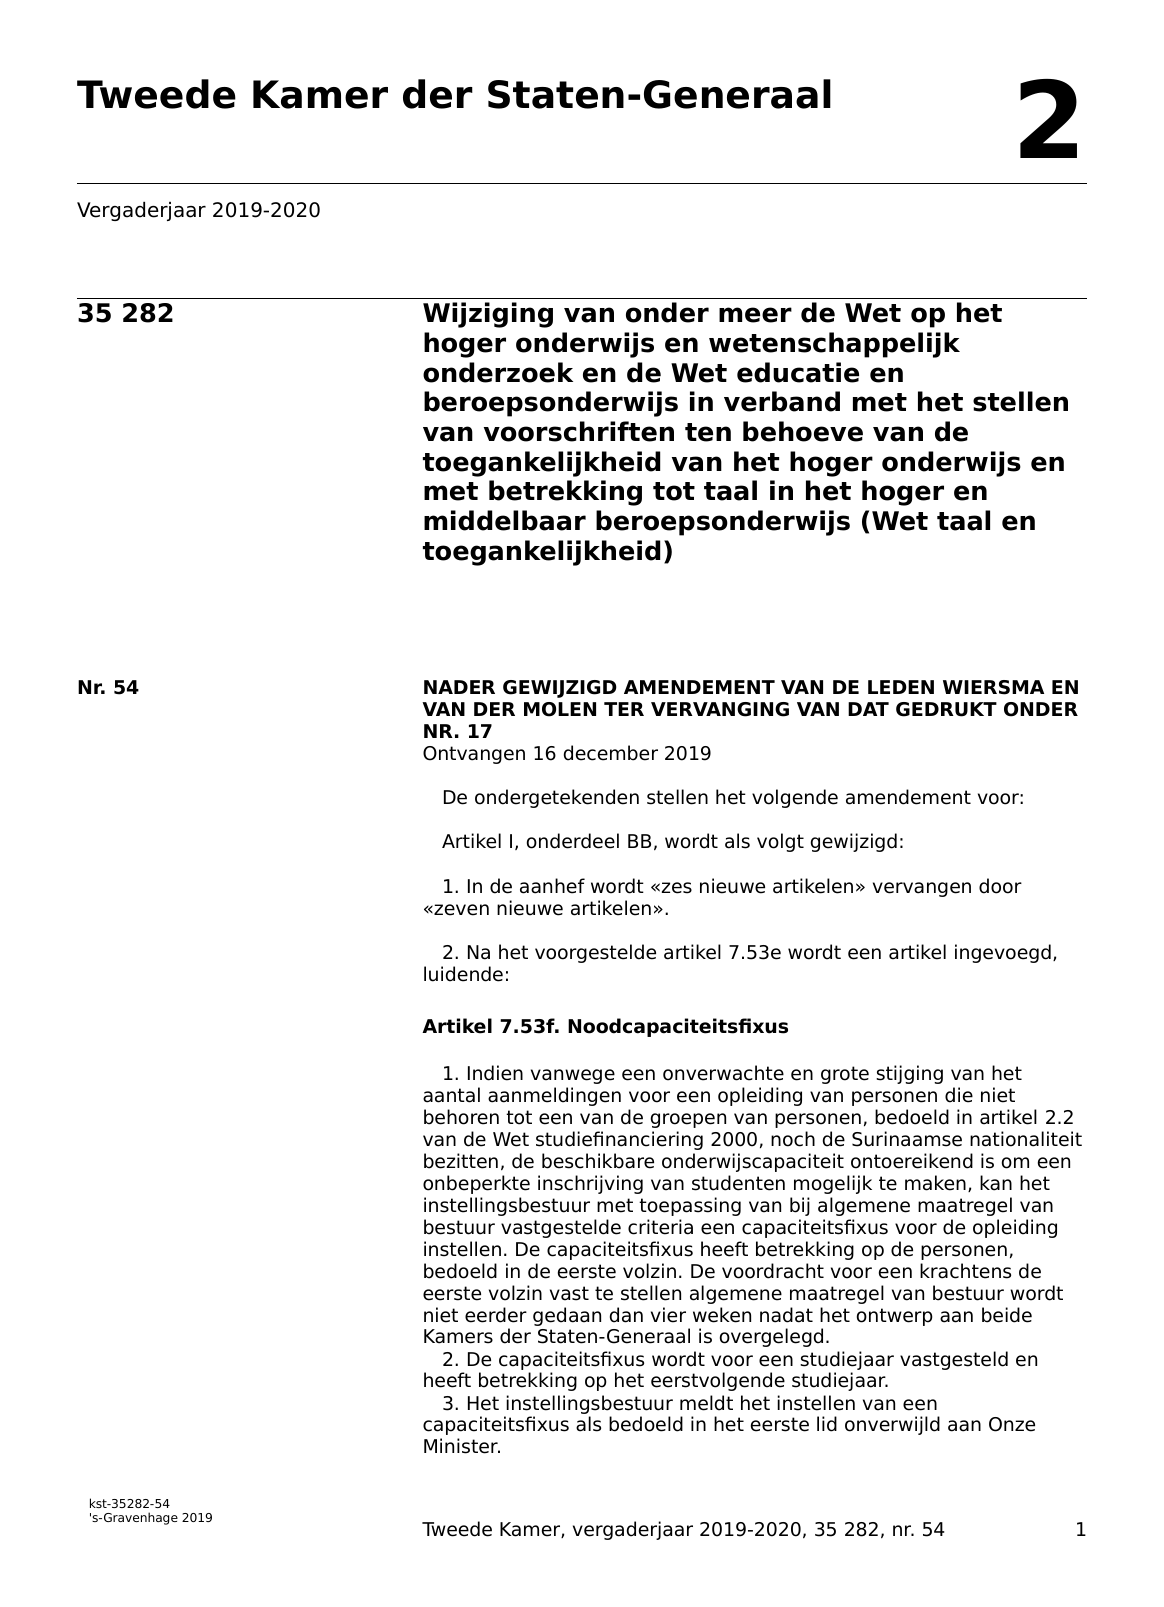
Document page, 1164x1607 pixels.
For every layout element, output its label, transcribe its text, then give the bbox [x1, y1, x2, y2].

text 2. Na het voorgestelde artikel 7.53e wordt een artikel ingevoegd, luidende: [422, 942, 1087, 986]
text 1. In de aanhef wordt «zes nieuwe artikelen» vervangen door «zeven nieuwe artikelen». [422, 876, 1087, 919]
table_cell Vergaderjaar 2019-2020 [77, 184, 1087, 298]
text kst-35282-54 [88, 1497, 323, 1511]
text Artikel I, onderdeel BB, wordt als volgt gewijzigd: [422, 831, 1087, 853]
text De ondergetekenden stellen het volgende amendement voor: [422, 787, 1087, 809]
table_header 2 [886, 59, 1087, 183]
table_header Tweede Kamer der Staten-Generaal [77, 59, 886, 183]
text 2. De capaciteitsfixus wordt voor een studiejaar vastgesteld en heeft betrekking op het eerstvolgende studiejaar. [422, 1348, 1087, 1392]
text 3. Het instellingsbestuur meldt het instellen van een capaciteitsfixus als bedoeld in het eerste lid onverwijld aan Onze Minister. [422, 1392, 1087, 1458]
text 's-Gravenhage 2019 [88, 1511, 323, 1525]
subtitle 35 282 Wijziging van onder meer de Wet op het hoger onderwijs en wetenschappelijk onderzoek en de Wet educatie en beroepsonderwijs in verband met het stellen van voorschriften ten behoeve van de toegankelijkheid van het hoger onderwijs en met betrekking tot taal in het hoger en middelbaar beroepsonderwijs (Wet taal en toegankelijkheid) [77, 299, 1087, 566]
text 1. Indien vanwege een onverwachte en grote stijging van het aantal aanmeldingen voor een opleiding van personen die niet behoren tot een van de groepen van personen, bedoeld in artikel 2.2 van de Wet studiefinanciering 2000, noch de Surinaamse nationaliteit bezitten, de beschikbare onderwijscapaciteit ontoereikend is om een onbeperkte inschrijving van studenten mogelijk te maken, kan het instellingsbestuur met toepassing van bij algemene maatregel van bestuur vastgestelde criteria een capaciteitsfixus voor de opleiding instellen. De capaciteitsfixus heeft betrekking op de personen, bedoeld in de eerste volzin. De voordracht voor een krachtens de eerste volzin vast te stellen algemene maatregel van bestuur wordt niet eerder gedaan dan vier weken nadat het ontwerp aan beide Kamers der Staten-Generaal is overgelegd. [422, 1063, 1087, 1348]
subtitle Nr. 54 NADER GEWIJZIGD AMENDEMENT VAN DE LEDEN WIERSMA EN VAN DER MOLEN TER VERVANGING VAN DAT GEDRUKT ONDER NR. 17 [77, 677, 1087, 743]
subtitle Artikel 7.53f. Noodcapaciteitsfixus [422, 1016, 1087, 1038]
text Ontvangen 16 december 2019 [422, 743, 1087, 765]
